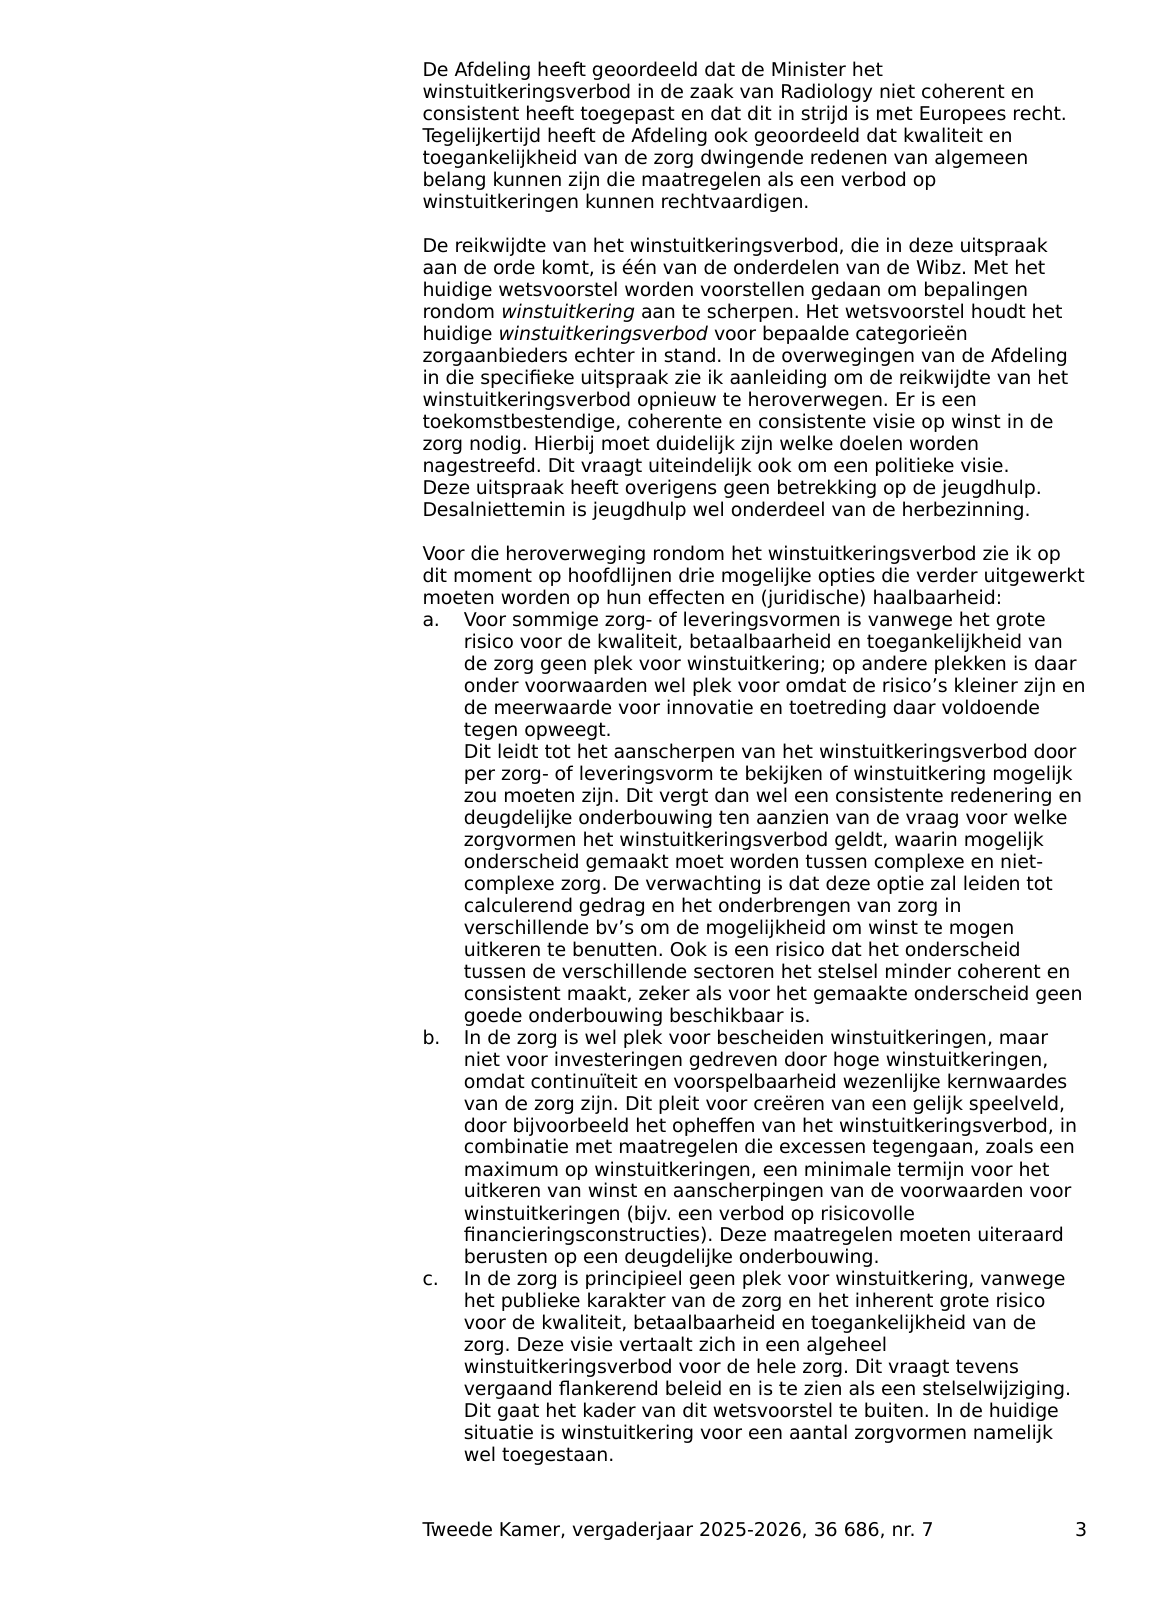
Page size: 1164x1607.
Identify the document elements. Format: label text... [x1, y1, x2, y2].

text De Afdeling heeft geoordeeld dat de Minister het winstuitkeringsverbod in de zaak van Radiology niet coherent en consistent heeft toegepast en dat dit in strijd is met Europees recht. Tegelijkertijd heeft de Afdeling ook geoordeeld dat kwaliteit en toegankelijkheid van de zorg dwingende redenen van algemeen belang kunnen zijn die maatregelen als een verbod op winstuitkeringen kunnen rechtvaardigen. [422, 59, 1087, 213]
text a. Voor sommige zorg- of leveringsvormen is vanwege het grote risico voor de kwaliteit, betaalbaarheid en toegankelijkheid van de zorg geen plek voor winstuitkering; op andere plekken is daar onder voorwaarden wel plek voor omdat de risico’s kleiner zijn en de meerwaarde voor innovatie en toetreding daar voldoende tegen opweegt. [422, 609, 1087, 741]
text De reikwijdte van het winstuitkeringsverbod, die in deze uitspraak aan de orde komt, is één van de onderdelen van de Wibz. Met het huidige wetsvoorstel worden voorstellen gedaan om bepalingen rondom winstuitkering aan te scherpen. Het wetsvoorstel houdt het huidige winstuitkeringsverbod voor bepaalde categorieën zorgaanbieders echter in stand. In de overwegingen van de Afdeling in die specifieke uitspraak zie ik aanleiding om de reikwijdte van het winstuitkeringsverbod opnieuw te heroverwegen. Er is een toekomstbestendige, coherente en consistente visie op winst in de zorg nodig. Hierbij moet duidelijk zijn welke doelen worden nagestreefd. Dit vraagt uiteindelijk ook om een politieke visie. [422, 235, 1087, 477]
text Voor die heroverweging rondom het winstuitkeringsverbod zie ik op dit moment op hoofdlijnen drie mogelijke opties die verder uitgewerkt moeten worden op hun effecten en (juridische) haalbaarheid: [422, 543, 1087, 609]
text Dit gaat het kader van dit wetsvoorstel te buiten. In de huidige situatie is winstuitkering voor een aantal zorgvormen namelijk wel toegestaan. [464, 1400, 1087, 1466]
text c. In de zorg is principieel geen plek voor winstuitkering, vanwege het publieke karakter van de zorg en het inherent grote risico voor de kwaliteit, betaalbaarheid en toegankelijkheid van de zorg. Deze visie vertaalt zich in een algeheel winstuitkeringsverbod voor de hele zorg. Dit vraagt tevens vergaand flankerend beleid en is te zien als een stelselwijziging. [422, 1268, 1087, 1400]
text Dit leidt tot het aanscherpen van het winstuitkeringsverbod door per zorg- of leveringsvorm te bekijken of winstuitkering mogelijk zou moeten zijn. Dit vergt dan wel een consistente redenering en deugdelijke onderbouwing ten aanzien van de vraag voor welke zorgvormen het winstuitkeringsverbod geldt, waarin mogelijk onderscheid gemaakt moet worden tussen complexe en niet-complexe zorg. De verwachting is dat deze optie zal leiden tot calculerend gedrag en het onderbrengen van zorg in verschillende bv’s om de mogelijkheid om winst te mogen uitkeren te benutten. Ook is een risico dat het onderscheid tussen de verschillende sectoren het stelsel minder coherent en consistent maakt, zeker als voor het gemaakte onderscheid geen goede onderbouwing beschikbaar is. [464, 741, 1087, 1027]
text Deze uitspraak heeft overigens geen betrekking op de jeugdhulp. Desalniettemin is jeugdhulp wel onderdeel van de herbezinning. [422, 477, 1087, 521]
text b. In de zorg is wel plek voor bescheiden winstuitkeringen, maar niet voor investeringen gedreven door hoge winstuitkeringen, omdat continuïteit en voorspelbaarheid wezenlijke kernwaardes van de zorg zijn. Dit pleit voor creëren van een gelijk speelveld, door bijvoorbeeld het opheffen van het winstuitkeringsverbod, in combinatie met maatregelen die excessen tegengaan, zoals een maximum op winstuitkeringen, een minimale termijn voor het uitkeren van winst en aanscherpingen van de voorwaarden voor winstuitkeringen (bijv. een verbod op risicovolle financieringsconstructies). Deze maatregelen moeten uiteraard berusten op een deugdelijke onderbouwing. [422, 1027, 1087, 1268]
